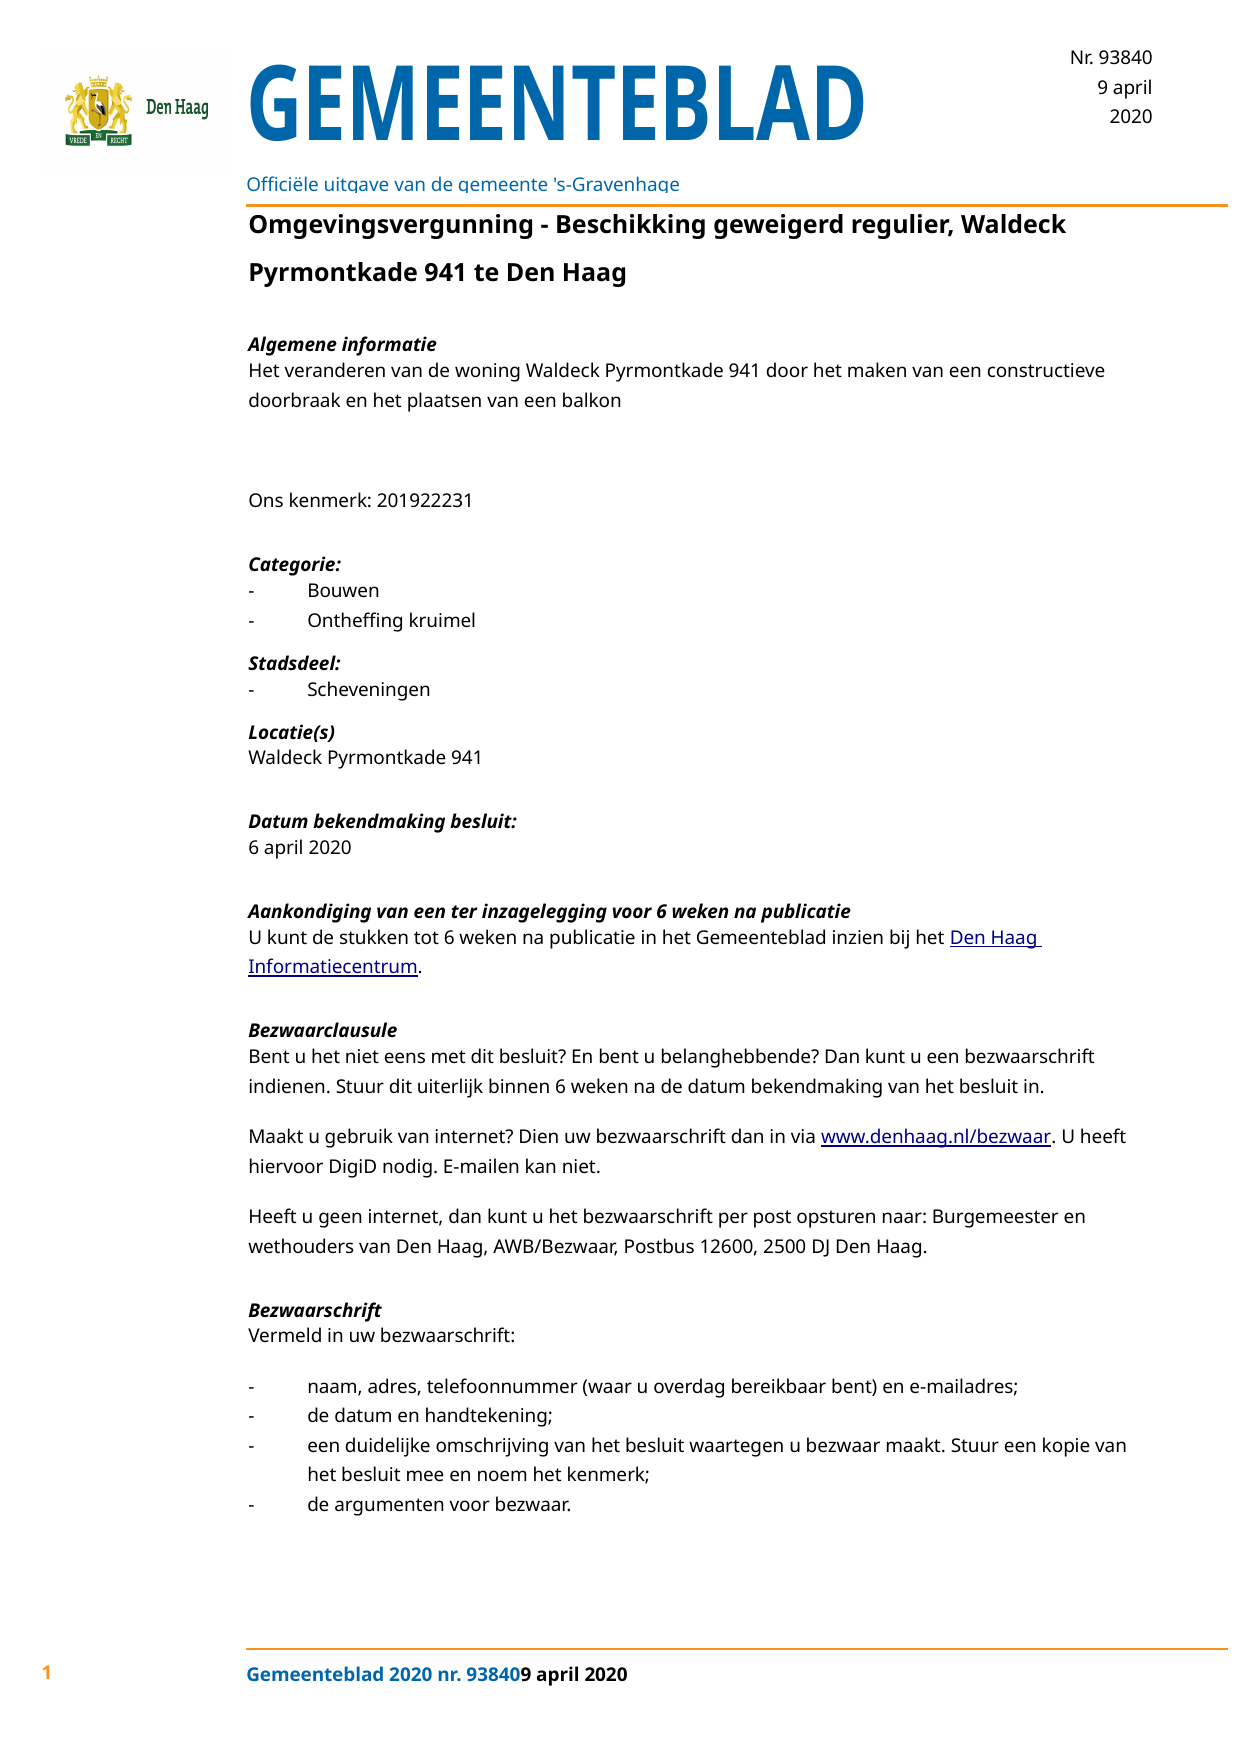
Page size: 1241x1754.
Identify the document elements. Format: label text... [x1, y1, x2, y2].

text Algemene informatie [248, 331, 1152, 357]
text Vermeld in uw bezwaarschrift: [248, 1322, 1152, 1348]
list Bouwen [248, 577, 1152, 603]
list Ontheffing kruimel [248, 607, 1152, 633]
text Heeft u geen internet, dan kunt u het bezwaarschrift per post opsturen naar: Burgemeester en wethouders van Den Haag, AWB/Bezwaar, Postbus 12600, 2500 DJ Den Haag. [248, 1203, 1152, 1258]
list een duidelijke omschrijving van het besluit waartegen u bezwaar maakt. Stuur een kopie van het besluit mee en noem het kenmerk; [248, 1432, 1152, 1487]
text Maakt u gebruik van internet? Dien uw bezwaarschrift dan in via www.denhaag.nl/bezwaar. U heeft hiervoor DigiD nodig. E-mailen kan niet. [248, 1123, 1152, 1178]
text Bent u het niet eens met dit besluit? En bent u belanghebbende? Dan kunt u een bezwaarschrift indienen. Stuur dit uiterlijk binnen 6 weken na de datum bekendmaking van het besluit in. [248, 1043, 1152, 1098]
text Ons kenmerk: 201922231 [248, 488, 1152, 513]
text Categorie: [248, 552, 1152, 577]
text Het veranderen van de woning Waldeck Pyrmontkade 941 door het maken van een constructieve doorbraak en het plaatsen van een balkon [248, 357, 1152, 412]
text 6 april 2020 [248, 834, 1152, 860]
text Bezwaarschrift [248, 1297, 1152, 1322]
text Waldeck Pyrmontkade 941 [248, 744, 1152, 770]
list Scheveningen [248, 676, 1152, 701]
text Datum bekendmaking besluit: [248, 808, 1152, 834]
list de datum en handtekening; [248, 1402, 1152, 1428]
text Aankondiging van een ter inzagelegging voor 6 weken na publicatie [248, 898, 1152, 924]
text Stadsdeel: [248, 650, 1152, 676]
text Omgevingsvergunning - Beschikking geweigerd regulier, Waldeck Pyrmontkade 941 te Den Haag [248, 207, 1152, 288]
list de argumenten voor bezwaar. [248, 1491, 1152, 1517]
picture [41, 47, 231, 172]
list naam, adres, telefoonnummer (waar u overdag bereikbaar bent) en e-mailadres; [248, 1373, 1152, 1399]
text U kunt de stukken tot 6 weken na publicatie in het Gemeenteblad inzien bij het Den Haag Informatiecentrum. [248, 924, 1152, 979]
text Locatie(s) [248, 719, 1152, 744]
text Bezwaarclausule [248, 1017, 1152, 1043]
